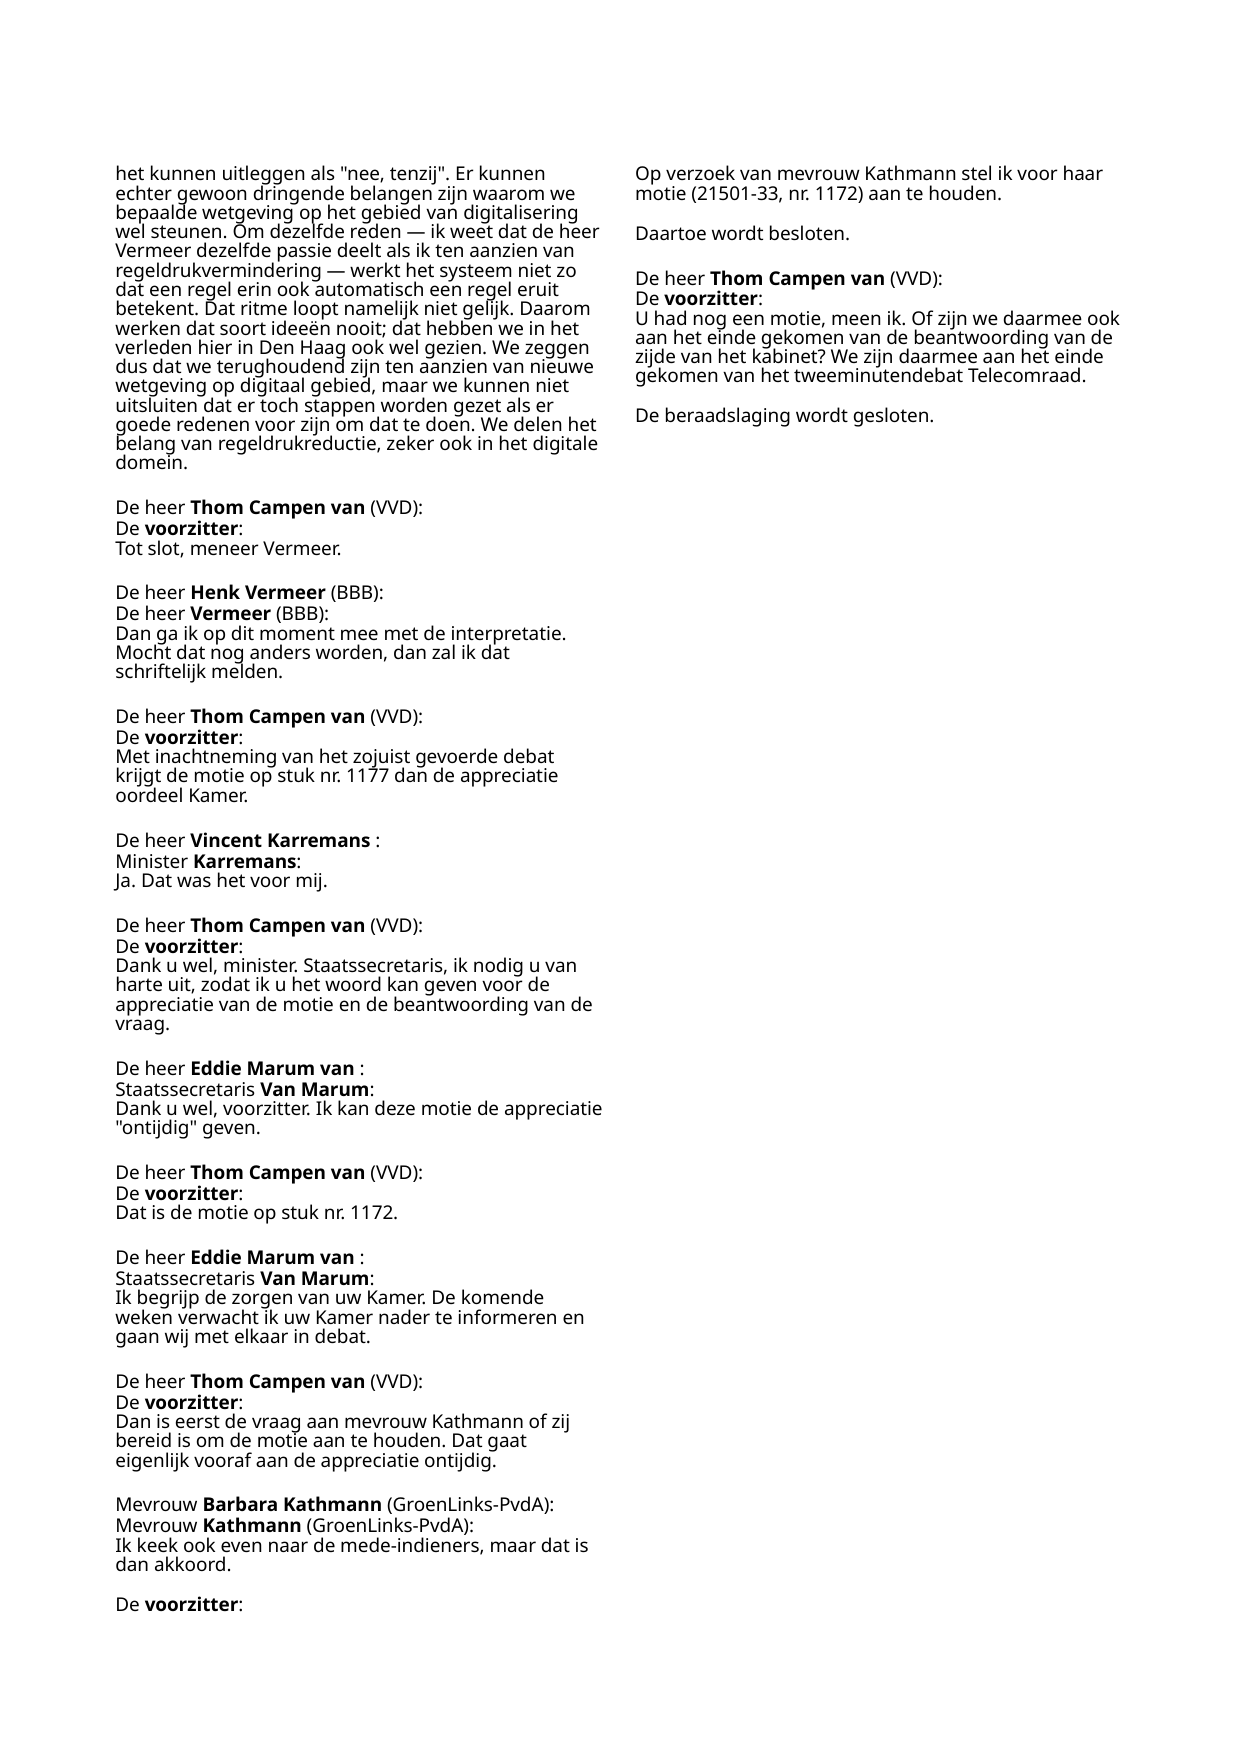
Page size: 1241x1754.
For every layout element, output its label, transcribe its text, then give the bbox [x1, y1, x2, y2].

text U had nog een motie, meen ik. Of zijn we daarmee ook aan het einde gekomen van de beantwoording van de zijde van het kabinet? We zijn daarmee aan het einde gekomen van het tweeminutendebat Telecomraad. [635, 310, 1125, 387]
text De heer Thom Campen van (VVD): [635, 265, 1125, 290]
text Ja. Dat was het voor mij. [115, 872, 605, 891]
text De voorzitter: [115, 1596, 605, 1615]
text De heer Eddie Marum van : [115, 1055, 605, 1081]
text De voorzitter: [115, 729, 605, 748]
text Dank u wel, minister. Staatssecretaris, ik nodig u van harte uit, zodat ik u het woord kan geven voor de appreciatie van de motie en de beantwoording van de vraag. [115, 957, 605, 1034]
text Mevrouw Kathmann (GroenLinks-PvdA): [115, 1517, 605, 1537]
text De voorzitter: [115, 938, 605, 957]
text De heer Thom Campen van (VVD): [115, 494, 605, 520]
text Dank u wel, voorzitter. Ik kan deze motie de appreciatie "ontijdig" geven. [115, 1100, 605, 1138]
text De voorzitter: [115, 520, 605, 539]
text De voorzitter: [635, 290, 1125, 310]
text Staatssecretaris Van Marum: [115, 1081, 605, 1100]
text De heer Thom Campen van (VVD): [115, 703, 605, 729]
text De voorzitter: [115, 1185, 605, 1204]
text Met inachtneming van het zojuist gevoerde debat krijgt de motie op stuk nr. 1177 dan de appreciatie oordeel Kamer. [115, 748, 605, 806]
text Daartoe wordt besloten. [635, 224, 1125, 244]
text het kunnen uitleggen als "nee, tenzij". Er kunnen echter gewoon dringende belangen zijn waarom we bepaalde wetgeving op het gebied van digitalisering wel steunen. Om dezelfde reden — ik weet dat de heer Vermeer dezelfde passie deelt als ik ten aanzien van regeldrukvermindering — werkt het systeem niet zo dat een regel erin ook automatisch een regel eruit betekent. Dat ritme loopt namelijk niet gelijk. Daarom werken dat soort ideeën nooit; dat hebben we in het verleden hier in Den Haag ook wel gezien. We zeggen dus dat we terughoudend zijn ten aanzien van nieuwe wetgeving op digitaal gebied, maar we kunnen niet uitsluiten dat er toch stappen worden gezet als er goede redenen voor zijn om dat te doen. We delen het belang van regeldrukreductie, zeker ook in het digitale domein. [115, 165, 605, 474]
text Staatssecretaris Van Marum: [115, 1270, 605, 1289]
text Dan ga ik op dit moment mee met de interpretatie. Mocht dat nog anders worden, dan zal ik dat schriftelijk melden. [115, 624, 605, 682]
text De heer Eddie Marum van : [115, 1244, 605, 1270]
text Dan is eerst de vraag aan mevrouw Kathmann of zij bereid is om de motie aan te houden. Dat gaat eigenlijk vooraf aan de appreciatie ontijdig. [115, 1413, 605, 1471]
text De heer Thom Campen van (VVD): [115, 1368, 605, 1394]
text De heer Thom Campen van (VVD): [115, 912, 605, 938]
text Ik begrijp de zorgen van uw Kamer. De komende weken verwacht ik uw Kamer nader te informeren en gaan wij met elkaar in debat. [115, 1289, 605, 1347]
text Op verzoek van mevrouw Kathmann stel ik voor haar motie (21501-33, nr. 1172) aan te houden. [635, 165, 1125, 204]
text Mevrouw Barbara Kathmann (GroenLinks-PvdA): [115, 1492, 605, 1517]
text De heer Henk Vermeer (BBB): [115, 579, 605, 605]
text Minister Karremans: [115, 853, 605, 872]
text Dat is de motie op stuk nr. 1172. [115, 1204, 605, 1223]
text Ik keek ook even naar de mede-indieners, maar dat is dan akkoord. [115, 1537, 605, 1575]
text De heer Thom Campen van (VVD): [115, 1159, 605, 1185]
text De beraadslaging wordt gesloten. [635, 407, 1125, 427]
text De heer Vincent Karremans : [115, 827, 605, 853]
text Tot slot, meneer Vermeer. [115, 539, 605, 559]
text De voorzitter: [115, 1394, 605, 1413]
text De heer Vermeer (BBB): [115, 605, 605, 624]
